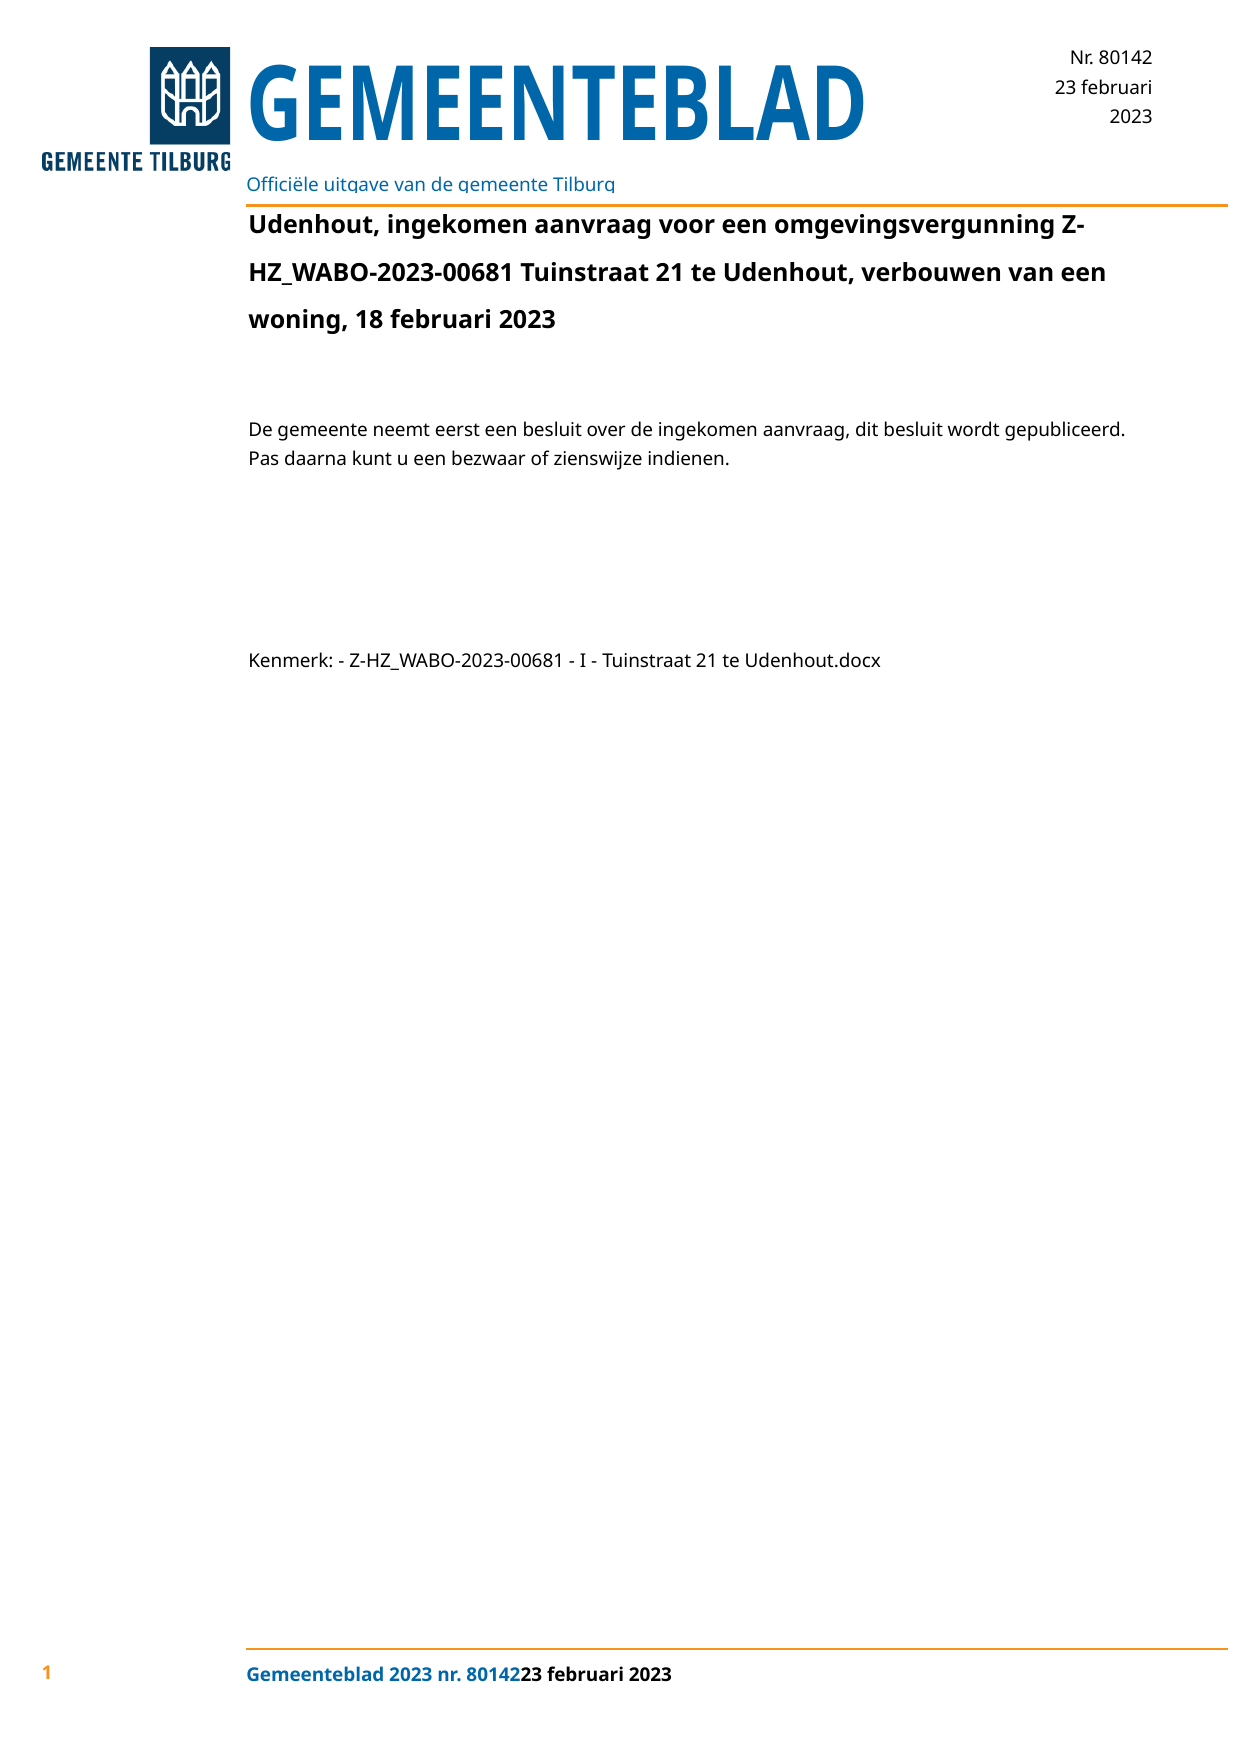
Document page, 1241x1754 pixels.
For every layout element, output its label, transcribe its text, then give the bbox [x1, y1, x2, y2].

text De gemeente neemt eerst een besluit over de ingekomen aanvraag, dit besluit wordt gepubliceerd. Pas daarna kunt u een bezwaar of zienswijze indienen. [248, 416, 1152, 471]
text Kenmerk: - Z-HZ_WABO-2023-00681 - I - Tuinstraat 21 te Udenhout.docx [248, 647, 1152, 673]
text Udenhout, ingekomen aanvraag voor een omgevingsvergunning Z-HZ_WABO-2023-00681 Tuinstraat 21 te Udenhout, verbouwen van een woning, 18 februari 2023 [248, 207, 1152, 336]
picture [41, 47, 231, 172]
